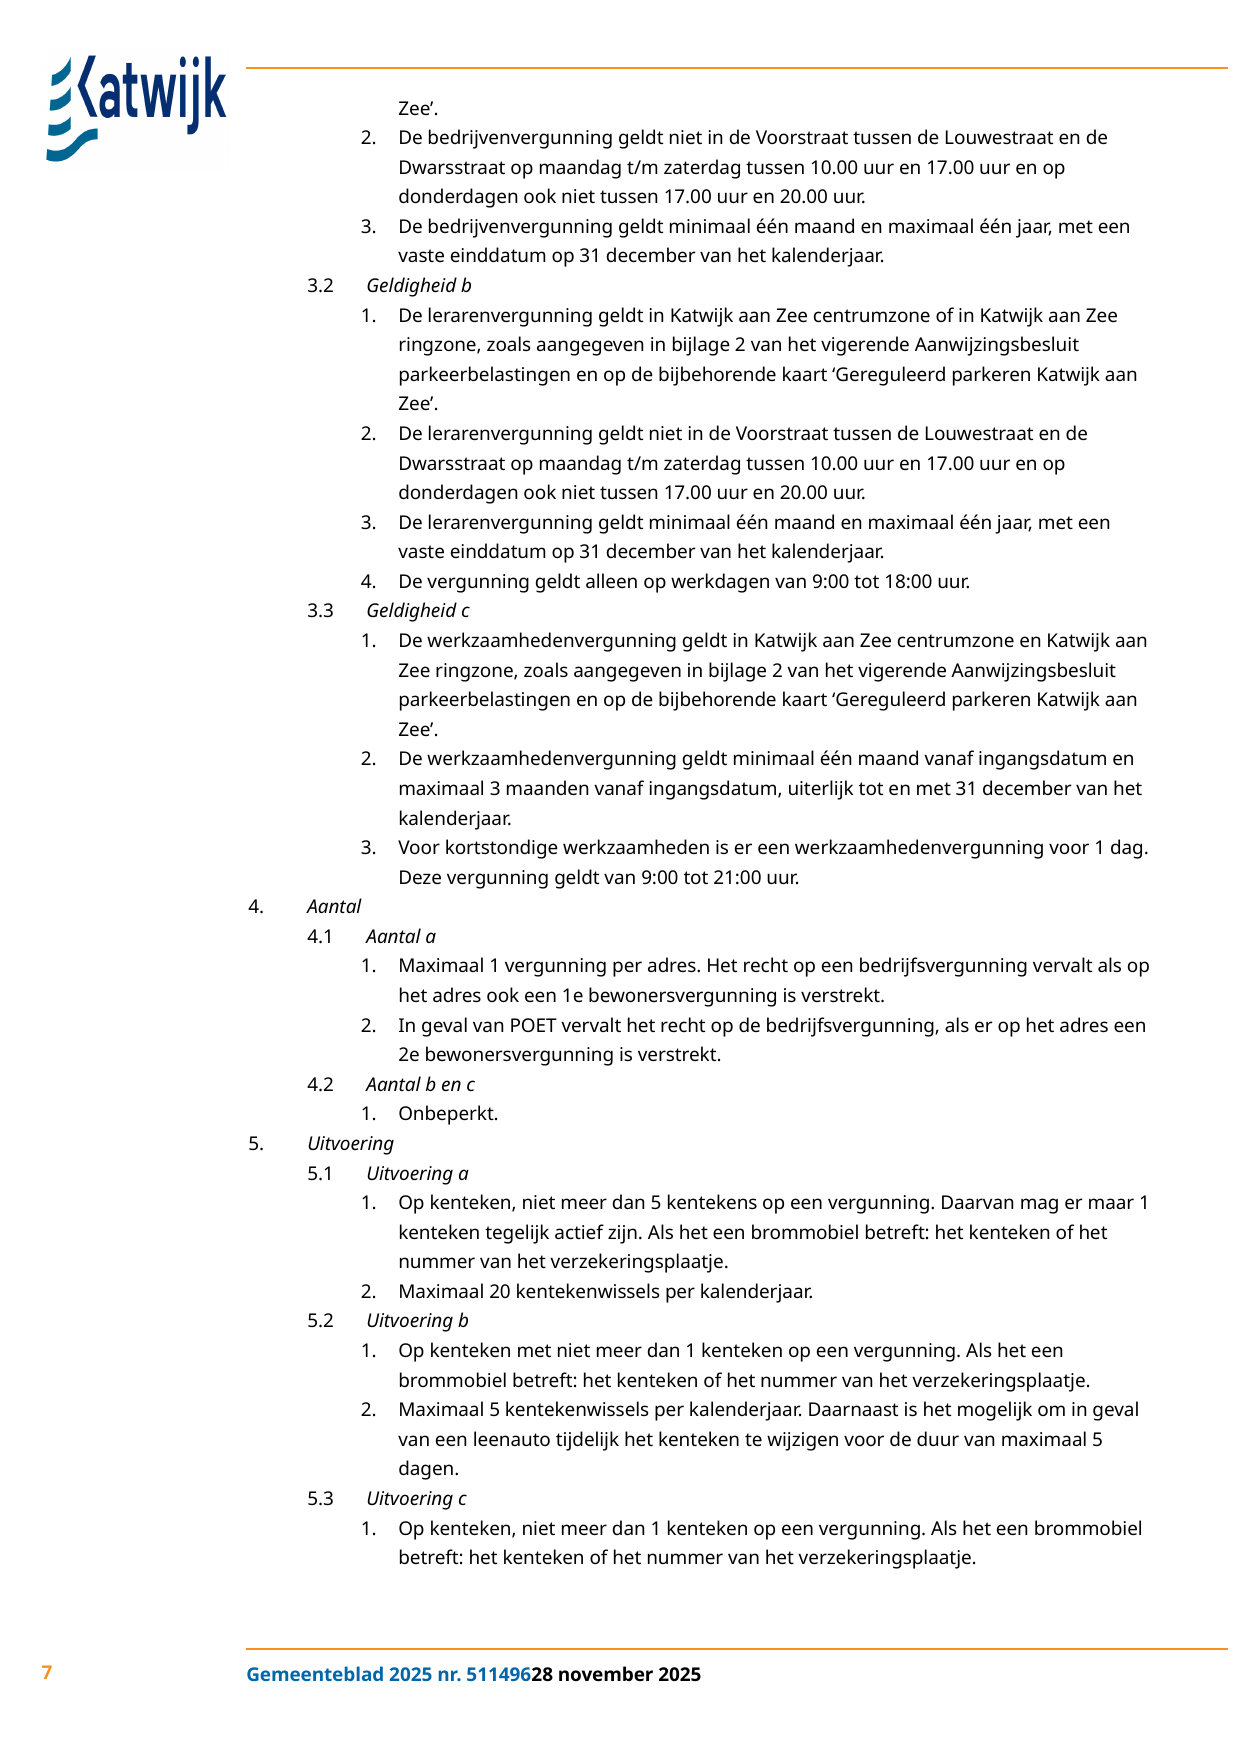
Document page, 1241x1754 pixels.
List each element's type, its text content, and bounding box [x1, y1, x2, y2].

list Op kenteken, niet meer dan 1 kenteken op een vergunning. Als het een brommobiel betreft: het kenteken of het nummer van het verzekeringsplaatje. [361, 1515, 1152, 1570]
list Zee’. [361, 95, 1152, 121]
list Maximaal 1 vergunning per adres. Het recht op een bedrijfsvergunning vervalt als op het adres ook een 1e bewonersvergunning is verstrekt. [361, 953, 1152, 1008]
list Maximaal 20 kentekenwissels per kalenderjaar. [361, 1278, 1152, 1304]
list Uitvoering b [307, 1308, 1152, 1333]
list In geval van POET vervalt het recht op de bedrijfsvergunning, als er op het adres een 2e bewonersvergunning is verstrekt. [361, 1012, 1152, 1067]
list Geldigheid c [307, 598, 1152, 623]
list De werkzaamhedenvergunning geldt in Katwijk aan Zee centrumzone en Katwijk aan Zee ringzone, zoals aangegeven in bijlage 2 van het vigerende Aanwijzingsbesluit parkeerbelastingen en op de bijbehorende kaart ‘Gereguleerd parkeren Katwijk aan Zee’. [361, 627, 1152, 742]
list Op kenteken, niet meer dan 5 kentekens op een vergunning. Daarvan mag er maar 1 kenteken tegelijk actief zijn. Als het een brommobiel betreft: het kenteken of het nummer van het verzekeringsplaatje. [361, 1189, 1152, 1274]
list Aantal b en c [307, 1071, 1152, 1097]
list Voor kortstondige werkzaamheden is er een werkzaamhedenvergunning voor 1 dag. Deze vergunning geldt van 9:00 tot 21:00 uur. [361, 834, 1152, 890]
list Uitvoering c [307, 1485, 1152, 1511]
list Uitvoering [248, 1130, 1152, 1156]
list Aantal a [307, 923, 1152, 949]
list Onbeperkt. [361, 1101, 1152, 1126]
list Geldigheid b [307, 272, 1152, 298]
list De lerarenvergunning geldt in Katwijk aan Zee centrumzone of in Katwijk aan Zee ringzone, zoals aangegeven in bijlage 2 van het vigerende Aanwijzingsbesluit parkeerbelastingen en op de bijbehorende kaart ‘Gereguleerd parkeren Katwijk aan Zee’. [361, 302, 1152, 416]
list Uitvoering a [307, 1160, 1152, 1186]
list De lerarenvergunning geldt minimaal één maand en maximaal één jaar, met een vaste einddatum op 31 december van het kalenderjaar. [361, 509, 1152, 564]
list De bedrijvenvergunning geldt minimaal één maand en maximaal één jaar, met een vaste einddatum op 31 december van het kalenderjaar. [361, 213, 1152, 268]
list De vergunning geldt alleen op werkdagen van 9:00 tot 18:00 uur. [361, 568, 1152, 594]
list De werkzaamhedenvergunning geldt minimaal één maand vanaf ingangsdatum en maximaal 3 maanden vanaf ingangsdatum, uiterlijk tot en met 31 december van het kalenderjaar. [361, 746, 1152, 831]
picture [41, 47, 231, 172]
list De lerarenvergunning geldt niet in de Voorstraat tussen de Louwestraat en de Dwarsstraat op maandag t/m zaterdag tussen 10.00 uur en 17.00 uur en op donderdagen ook niet tussen 17.00 uur en 20.00 uur. [361, 420, 1152, 505]
list Maximaal 5 kentekenwissels per kalenderjaar. Daarnaast is het mogelijk om in geval van een leenauto tijdelijk het kenteken te wijzigen voor de duur van maximaal 5 dagen. [361, 1396, 1152, 1481]
list De bedrijvenvergunning geldt niet in de Voorstraat tussen de Louwestraat en de Dwarsstraat op maandag t/m zaterdag tussen 10.00 uur en 17.00 uur en op donderdagen ook niet tussen 17.00 uur en 20.00 uur. [361, 124, 1152, 209]
list Aantal [248, 893, 1152, 919]
list Op kenteken met niet meer dan 1 kenteken op een vergunning. Als het een brommobiel betreft: het kenteken of het nummer van het verzekeringsplaatje. [361, 1337, 1152, 1393]
